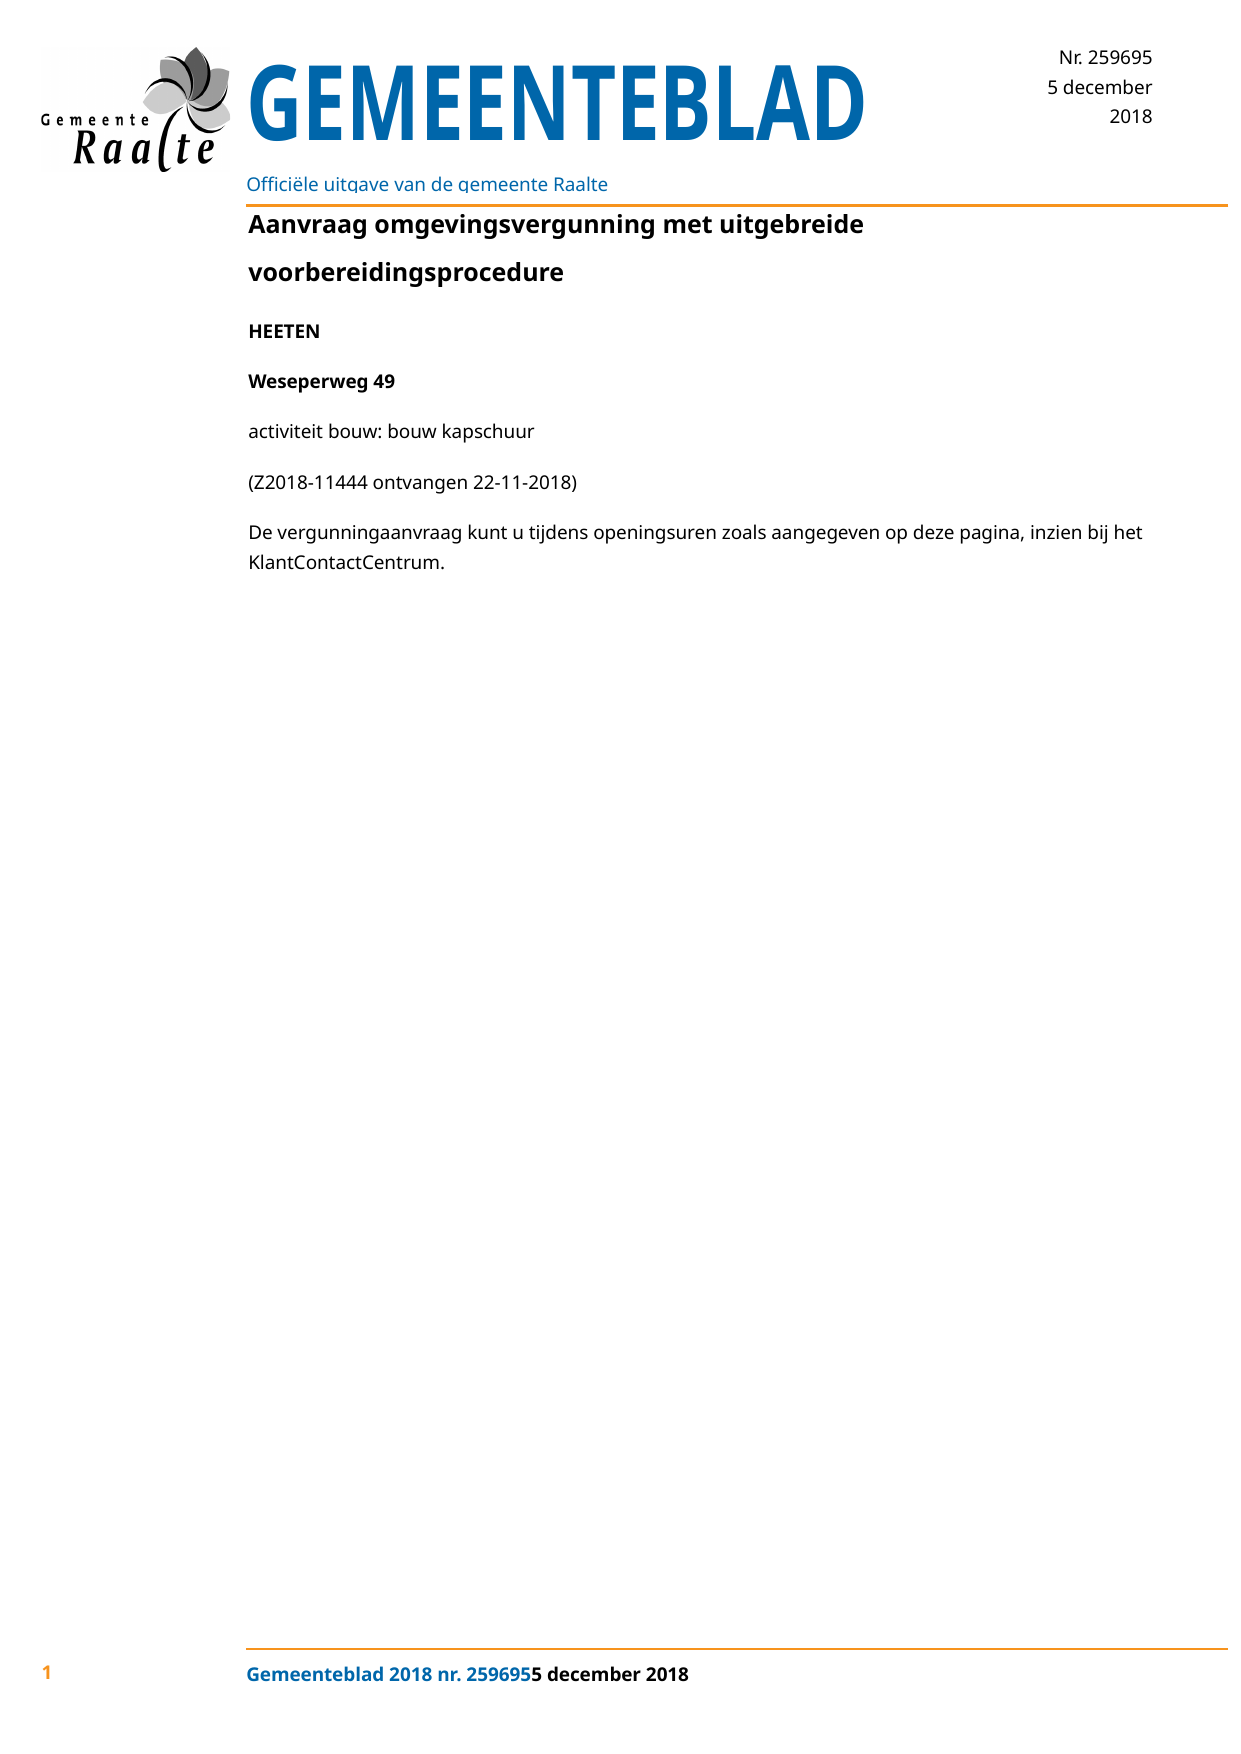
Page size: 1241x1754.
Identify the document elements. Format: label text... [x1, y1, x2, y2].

text De vergunningaanvraag kunt u tijdens openingsuren zoals aangegeven op deze pagina, inzien bij het KlantContactCentrum. [248, 519, 1152, 575]
picture [41, 47, 231, 172]
text activiteit bouw: bouw kapschuur [248, 419, 1152, 444]
text Weseperweg 49 [248, 368, 1152, 394]
text Aanvraag omgevingsvergunning met uitgebreide voorbereidingsprocedure [248, 207, 1152, 288]
text HEETEN [248, 318, 1152, 344]
text (Z2018-11444 ontvangen 22-11-2018) [248, 469, 1152, 495]
